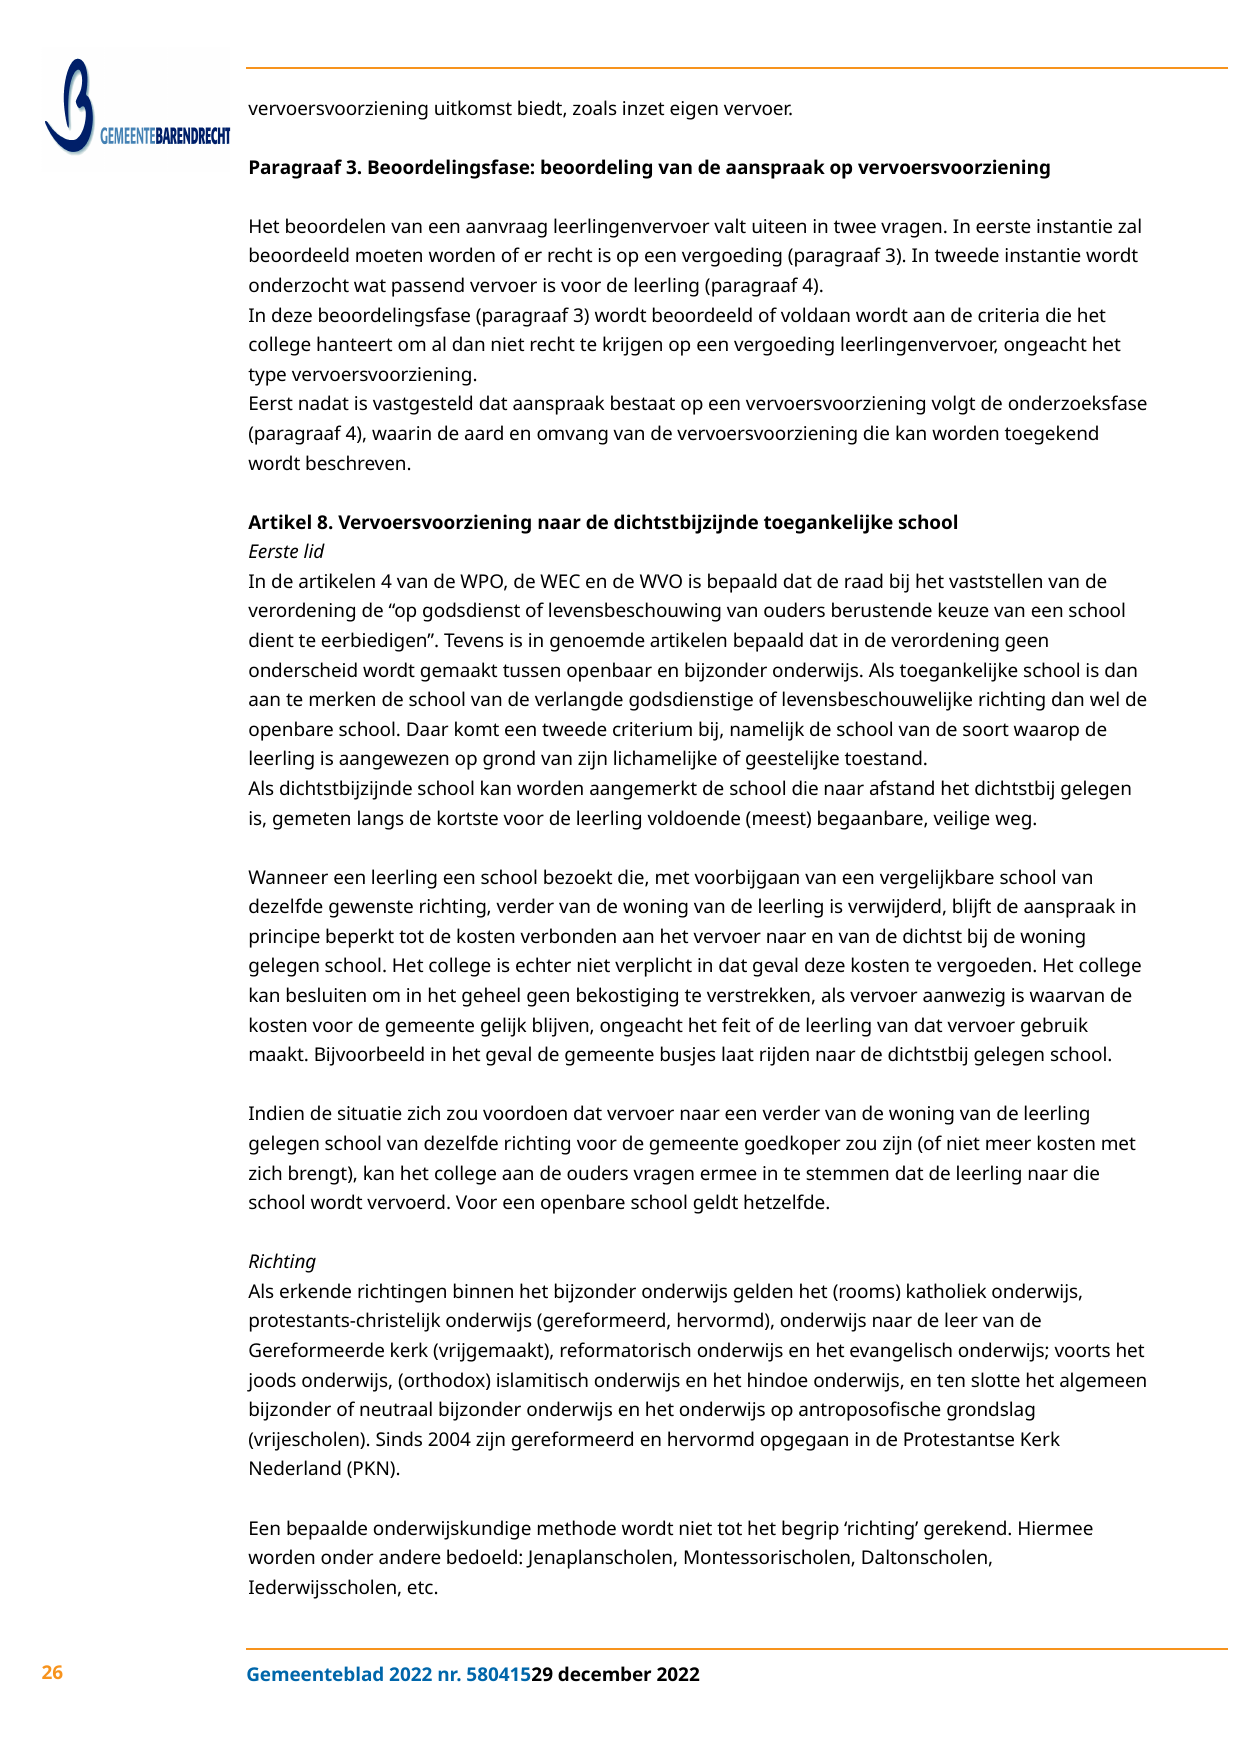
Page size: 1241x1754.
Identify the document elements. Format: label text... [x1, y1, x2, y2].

text Indien de situatie zich zou voordoen dat vervoer naar een verder van de woning van de leerling gelegen school van dezelfde richting voor de gemeente goedkoper zou zijn (of niet meer kosten met zich brengt), kan het college aan de ouders vragen ermee in te stemmen dat de leerling naar die school wordt vervoerd. Voor een openbare school geldt hetzelfde. [248, 1101, 1152, 1215]
text Als erkende richtingen binnen het bijzonder onderwijs gelden het (rooms) katholiek onderwijs, protestants-christelijk onderwijs (gereformeerd, hervormd), onderwijs naar de leer van de [248, 1278, 1152, 1333]
text In de artikelen 4 van de WPO, de WEC en de WVO is bepaald dat de raad bij het vaststellen van de verordening de “op godsdienst of levensbeschouwing van ouders berustende keuze van een school dient te eerbiedigen”. Tevens is in genoemde artikelen bepaald dat in de verordening geen onderscheid wordt gemaakt tussen openbaar en bijzonder onderwijs. Als toegankelijke school is dan aan te merken de school van de verlangde godsdienstige of levensbeschouwelijke richting dan wel de openbare school. Daar komt een tweede criterium bij, namelijk de school van de soort waarop de leerling is aangewezen op grond van zijn lichamelijke of geestelijke toestand. [248, 568, 1152, 771]
text Eerste lid [248, 538, 1152, 564]
text Artikel 8. Vervoersvoorziening naar de dichtstbijzijnde toegankelijke school [248, 509, 1152, 535]
text In deze beoordelingsfase (paragraaf 3) wordt beoordeeld of voldaan wordt aan de criteria die het college hanteert om al dan niet recht te krijgen op een vergoeding leerlingenvervoer, ongeacht het type vervoersvoorziening. [248, 302, 1152, 387]
text Wanneer een leerling een school bezoekt die, met voorbijgaan van een vergelijkbare school van dezelfde gewenste richting, verder van de woning van de leerling is verwijderd, blijft de aanspraak in principe beperkt tot de kosten verbonden aan het vervoer naar en van de dichtst bij de woning gelegen school. Het college is echter niet verplicht in dat geval deze kosten te vergoeden. Het college kan besluiten om in het geheel geen bekostiging te verstrekken, als vervoer aanwezig is waarvan de kosten voor de gemeente gelijk blijven, ongeacht het feit of de leerling van dat vervoer gebruik maakt. Bijvoorbeeld in het geval de gemeente busjes laat rijden naar de dichtstbij gelegen school. [248, 864, 1152, 1067]
text Eerst nadat is vastgesteld dat aanspraak bestaat op een vervoersvoorziening volgt de onderzoeksfase (paragraaf 4), waarin de aard en omvang van de vervoersvoorziening die kan worden toegekend wordt beschreven. [248, 391, 1152, 476]
text Gereformeerde kerk (vrijgemaakt), reformatorisch onderwijs en het evangelisch onderwijs; voorts het joods onderwijs, (orthodox) islamitisch onderwijs en het hindoe onderwijs, en ten slotte het algemeen bijzonder of neutraal bijzonder onderwijs en het onderwijs op antroposofische grondslag (vrijescholen). Sinds 2004 zijn gereformeerd en hervormd opgegaan in de Protestantse Kerk Nederland (PKN). [248, 1337, 1152, 1481]
text Een bepaalde onderwijskundige methode wordt niet tot het begrip ‘richting’ gerekend. Hiermee worden onder andere bedoeld: Jenaplanscholen, Montessorischolen, Daltonscholen, Iederwijsscholen, etc. [248, 1515, 1152, 1600]
text Het beoordelen van een aanvraag leerlingenvervoer valt uiteen in twee vragen. In eerste instantie zal beoordeeld moeten worden of er recht is op een vergoeding (paragraaf 3). In tweede instantie wordt onderzocht wat passend vervoer is voor de leerling (paragraaf 4). [248, 213, 1152, 298]
picture [41, 47, 231, 172]
text Richting [248, 1248, 1152, 1274]
text vervoersvoorziening uitkomst biedt, zoals inzet eigen vervoer. [248, 95, 1152, 121]
text Paragraaf 3. Beoordelingsfase: beoordeling van de aanspraak op vervoersvoorziening [248, 154, 1152, 180]
text Als dichtstbijzijnde school kan worden aangemerkt de school die naar afstand het dichtstbij gelegen is, gemeten langs de kortste voor de leerling voldoende (meest) begaanbare, veilige weg. [248, 775, 1152, 831]
